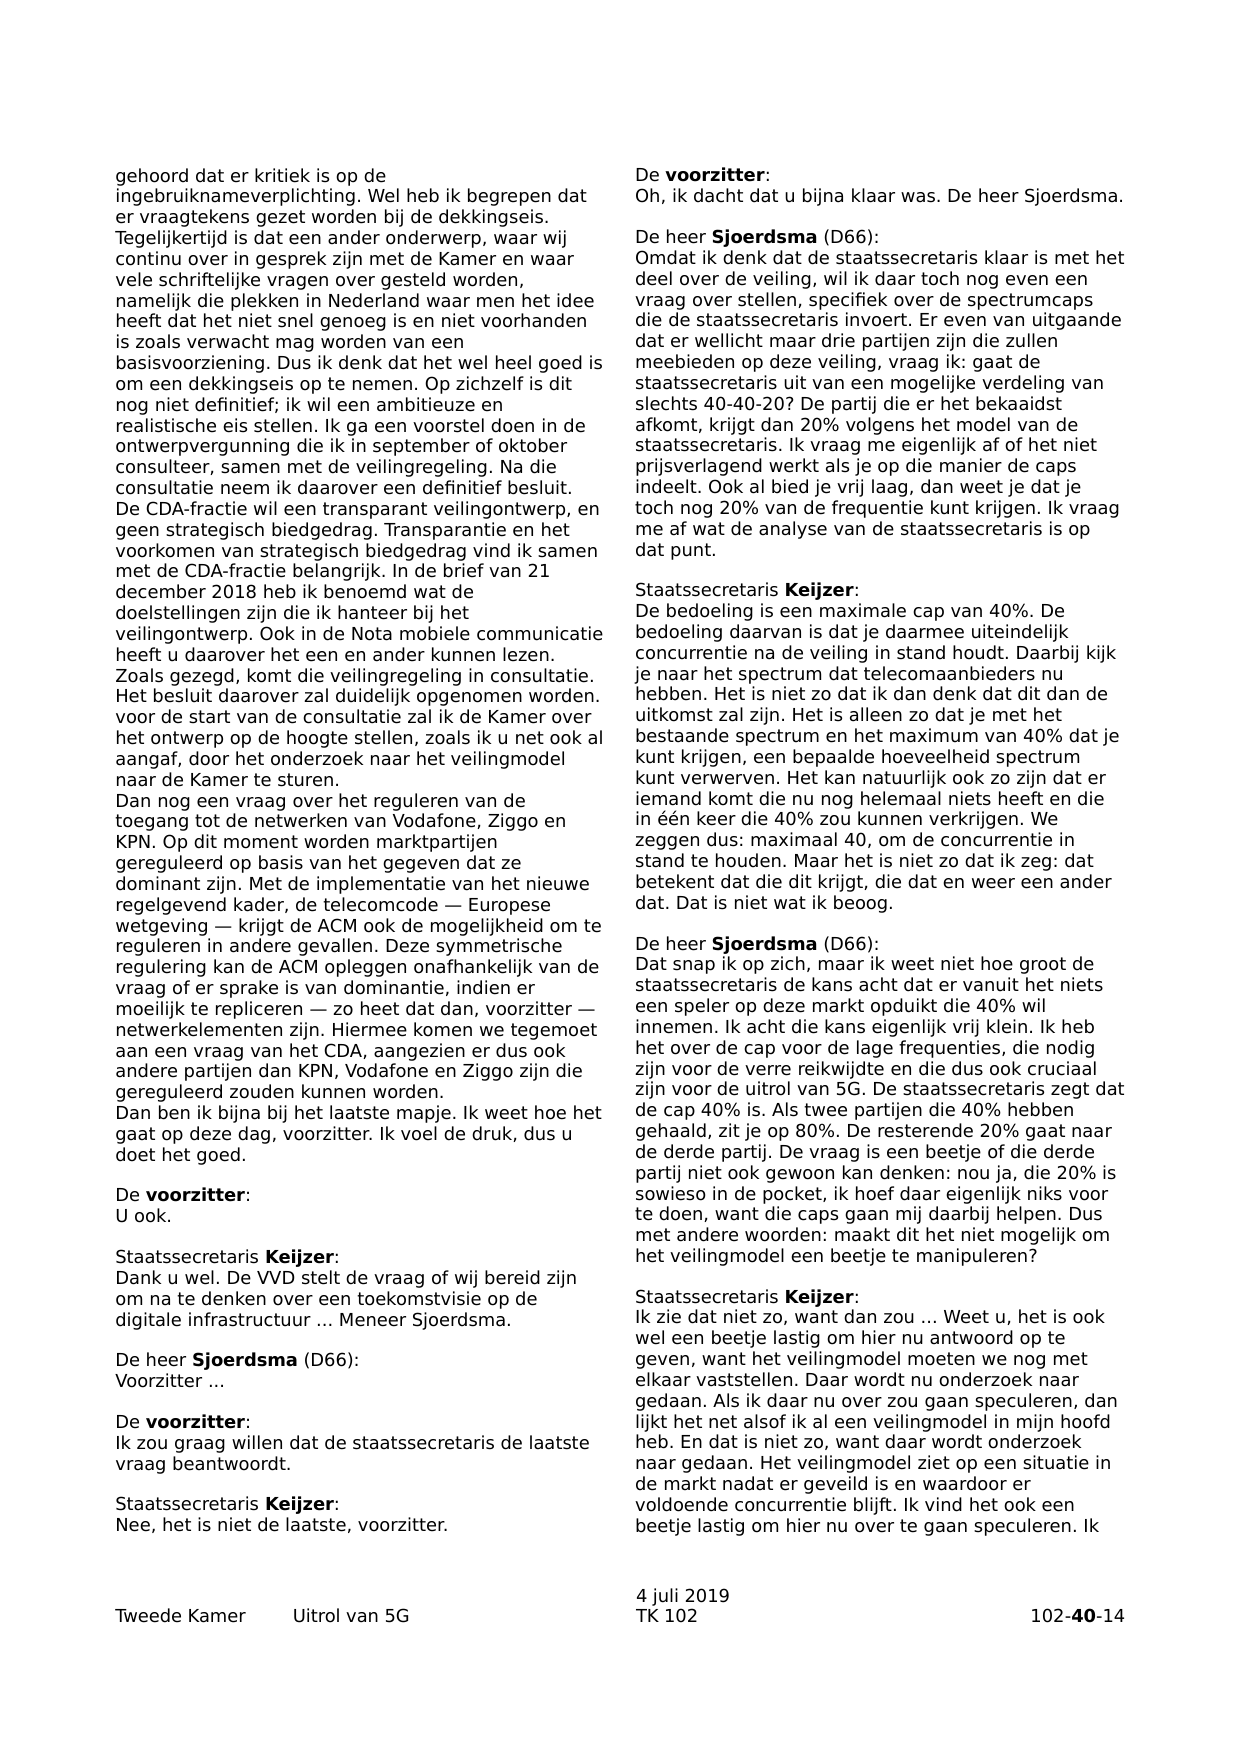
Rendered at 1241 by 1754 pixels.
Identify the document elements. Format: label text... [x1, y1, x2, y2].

text Nee, het is niet de laatste, voorzitter. [115, 1515, 605, 1536]
text De voorzitter: [115, 1412, 605, 1432]
text Staatssecretaris Keijzer: [635, 1287, 1125, 1307]
text De CDA-fractie wil een transparant veilingontwerp, en geen strategisch biedgedrag. Transparantie en het voorkomen van strategisch biedgedrag vind ik samen met de CDA-fractie belangrijk. In de brief van 21 december 2018 heb ik benoemd wat de doelstellingen zijn die ik hanteer bij het veilingontwerp. Ook in de Nota mobiele communicatie heeft u daarover het een en ander kunnen lezen. Zoals gezegd, komt die veilingregeling in consultatie. Het besluit daarover zal duidelijk opgenomen worden. voor de start van de consultatie zal ik de Kamer over het ontwerp op de hoogte stellen, zoals ik u net ook al aangaf, door het onderzoek naar het veilingmodel naar de Kamer te sturen. [115, 499, 605, 790]
text De voorzitter: [635, 165, 1125, 186]
text Ik zou graag willen dat de staatssecretaris de laatste vraag beantwoordt. [115, 1432, 605, 1474]
text De voorzitter: [115, 1185, 605, 1206]
text Voorzitter ... [115, 1371, 605, 1392]
text Ik zie dat niet zo, want dan zou ... Weet u, het is ook wel een beetje lastig om hier nu antwoord op te geven, want het veilingmodel moeten we nog met elkaar vaststellen. Daar wordt nu onderzoek naar gedaan. Als ik daar nu over zou gaan speculeren, dan lijkt het net alsof ik al een veilingmodel in mijn hoofd heb. En dat is niet zo, want daar wordt onderzoek naar gedaan. Het veilingmodel ziet op een situatie in de markt nadat er geveild is en waardoor er voldoende concurrentie blijft. Ik vind het ook een beetje lastig om hier nu over te gaan speculeren. Ik [635, 1307, 1125, 1536]
text Dank u wel. De VVD stelt de vraag of wij bereid zijn om na te denken over een toekomstvisie op de digitale infrastructuur ... Meneer Sjoerdsma. [115, 1268, 605, 1330]
text Staatssecretaris Keijzer: [115, 1247, 605, 1268]
text gehoord dat er kritiek is op de ingebruiknameverplichting. Wel heb ik begrepen dat er vraagtekens gezet worden bij de dekkingseis. Tegelijkertijd is dat een ander onderwerp, waar wij continu over in gesprek zijn met de Kamer en waar vele schriftelijke vragen over gesteld worden, namelijk die plekken in Nederland waar men het idee heeft dat het niet snel genoeg is en niet voorhanden is zoals verwacht mag worden van een basisvoorziening. Dus ik denk dat het wel heel goed is om een dekkingseis op te nemen. Op zichzelf is dit nog niet definitief; ik wil een ambitieuze en realistische eis stellen. Ik ga een voorstel doen in de ontwerpvergunning die ik in september of oktober consulteer, samen met de veilingregeling. Na die consultatie neem ik daarover een definitief besluit. [115, 165, 605, 499]
text De heer Sjoerdsma (D66): [115, 1350, 605, 1371]
text De heer Sjoerdsma (D66): [635, 227, 1125, 248]
text Oh, ik dacht dat u bijna klaar was. De heer Sjoerdsma. [635, 186, 1125, 207]
text De bedoeling is een maximale cap van 40%. De bedoeling daarvan is dat je daarmee uiteindelijk concurrentie na de veiling in stand houdt. Daarbij kijk je naar het spectrum dat telecomaanbieders nu hebben. Het is niet zo dat ik dan denk dat dit dan de uitkomst zal zijn. Het is alleen zo dat je met het bestaande spectrum en het maximum van 40% dat je kunt krijgen, een bepaalde hoeveelheid spectrum kunt verwerven. Het kan natuurlijk ook zo zijn dat er iemand komt die nu nog helemaal niets heeft en die in één keer die 40% zou kunnen verkrijgen. We zeggen dus: maximaal 40, om de concurrentie in stand te houden. Maar het is niet zo dat ik zeg: dat betekent dat die dit krijgt, die dat en weer een ander dat. Dat is niet wat ik beoog. [635, 601, 1125, 913]
text Dan ben ik bijna bij het laatste mapje. Ik weet hoe het gaat op deze dag, voorzitter. Ik voel de druk, dus u doet het goed. [115, 1103, 605, 1165]
text U ook. [115, 1206, 605, 1227]
text De heer Sjoerdsma (D66): [635, 933, 1125, 954]
text Staatssecretaris Keijzer: [115, 1494, 605, 1515]
text Staatssecretaris Keijzer: [635, 580, 1125, 601]
text Dat snap ik op zich, maar ik weet niet hoe groot de staatssecretaris de kans acht dat er vanuit het niets een speler op deze markt opduikt die 40% wil innemen. Ik acht die kans eigenlijk vrij klein. Ik heb het over de cap voor de lage frequenties, die nodig zijn voor de verre reikwijdte en die dus ook cruciaal zijn voor de uitrol van 5G. De staatssecretaris zegt dat de cap 40% is. Als twee partijen die 40% hebben gehaald, zit je op 80%. De resterende 20% gaat naar de derde partij. De vraag is een beetje of die derde partij niet ook gewoon kan denken: nou ja, die 20% is sowieso in de pocket, ik hoef daar eigenlijk niks voor te doen, want die caps gaan mij daarbij helpen. Dus met andere woorden: maakt dit het niet mogelijk om het veilingmodel een beetje te manipuleren? [635, 954, 1125, 1267]
text Omdat ik denk dat de staatssecretaris klaar is met het deel over de veiling, wil ik daar toch nog even een vraag over stellen, specifiek over de spectrumcaps die de staatssecretaris invoert. Er even van uitgaande dat er wellicht maar drie partijen zijn die zullen meebieden op deze veiling, vraag ik: gaat de staatssecretaris uit van een mogelijke verdeling van slechts 40-40-20? De partij die er het bekaaidst afkomt, krijgt dan 20% volgens het model van de staatssecretaris. Ik vraag me eigenlijk af of het niet prijsverlagend werkt als je op die manier de caps indeelt. Ook al bied je vrij laag, dan weet je dat je toch nog 20% van de frequentie kunt krijgen. Ik vraag me af wat de analyse van de staatssecretaris is op dat punt. [635, 248, 1125, 560]
text Dan nog een vraag over het reguleren van de toegang tot de netwerken van Vodafone, Ziggo en KPN. Op dit moment worden marktpartijen gereguleerd op basis van het gegeven dat ze dominant zijn. Met de implementatie van het nieuwe regelgevend kader, de telecomcode — Europese wetgeving — krijgt de ACM ook de mogelijkheid om te reguleren in andere gevallen. Deze symmetrische regulering kan de ACM opleggen onafhankelijk van de vraag of er sprake is van dominantie, indien er moeilijk te repliceren — zo heet dat dan, voorzitter — netwerkelementen zijn. Hiermee komen we tegemoet aan een vraag van het CDA, aangezien er dus ook andere partijen dan KPN, Vodafone en Ziggo zijn die gereguleerd zouden kunnen worden. [115, 790, 605, 1103]
